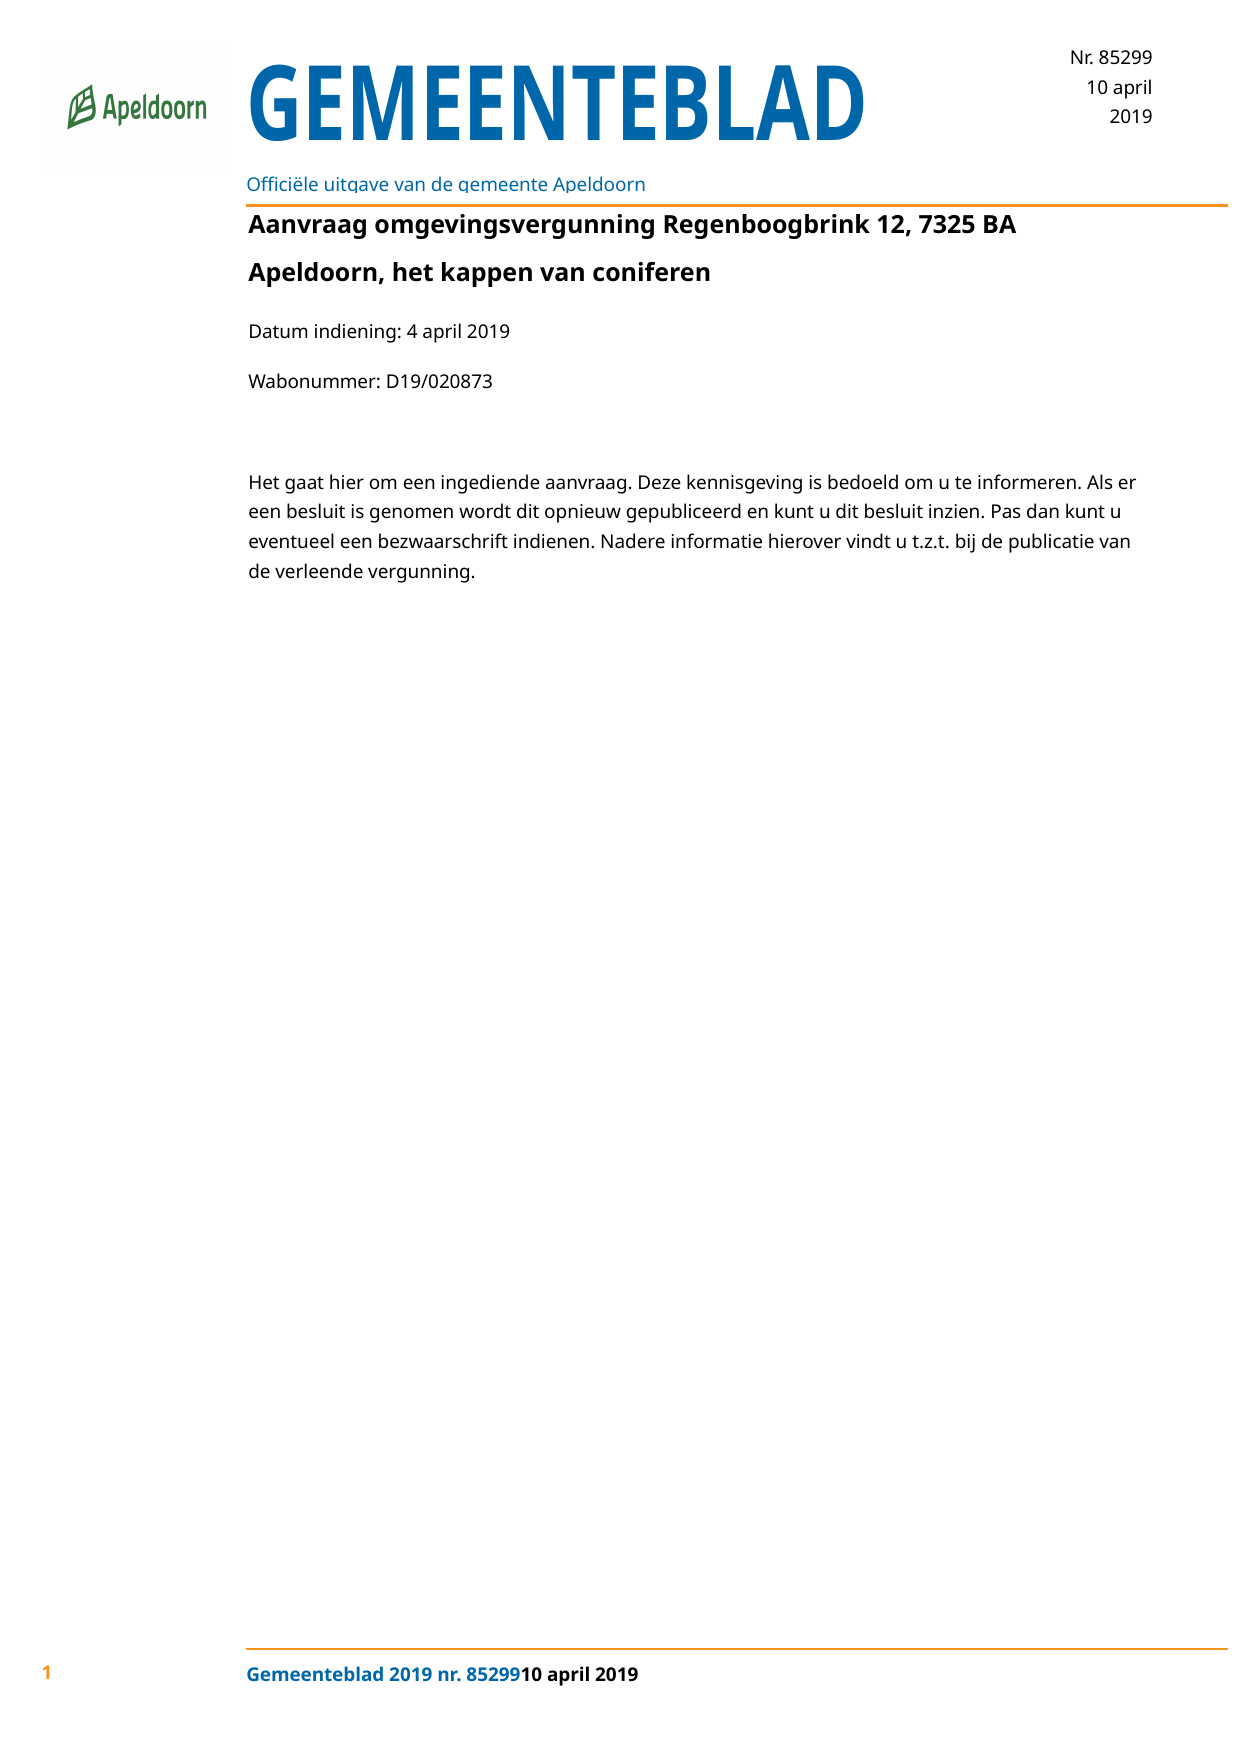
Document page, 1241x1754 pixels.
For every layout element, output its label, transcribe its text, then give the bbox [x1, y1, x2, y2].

picture [41, 47, 231, 172]
text Aanvraag omgevingsvergunning Regenboogbrink 12, 7325 BA Apeldoorn, het kappen van coniferen [248, 207, 1152, 288]
text Het gaat hier om een ingediende aanvraag. Deze kennisgeving is bedoeld om u te informeren. Als er een besluit is genomen wordt dit opnieuw gepubliceerd en kunt u dit besluit inzien. Pas dan kunt u eventueel een bezwaarschrift indienen. Nadere informatie hierover vindt u t.z.t. bij de publicatie van de verleende vergunning. [248, 469, 1152, 584]
text Datum indiening: 4 april 2019 [248, 318, 1152, 344]
text Wabonummer: D19/020873 [248, 368, 1152, 394]
